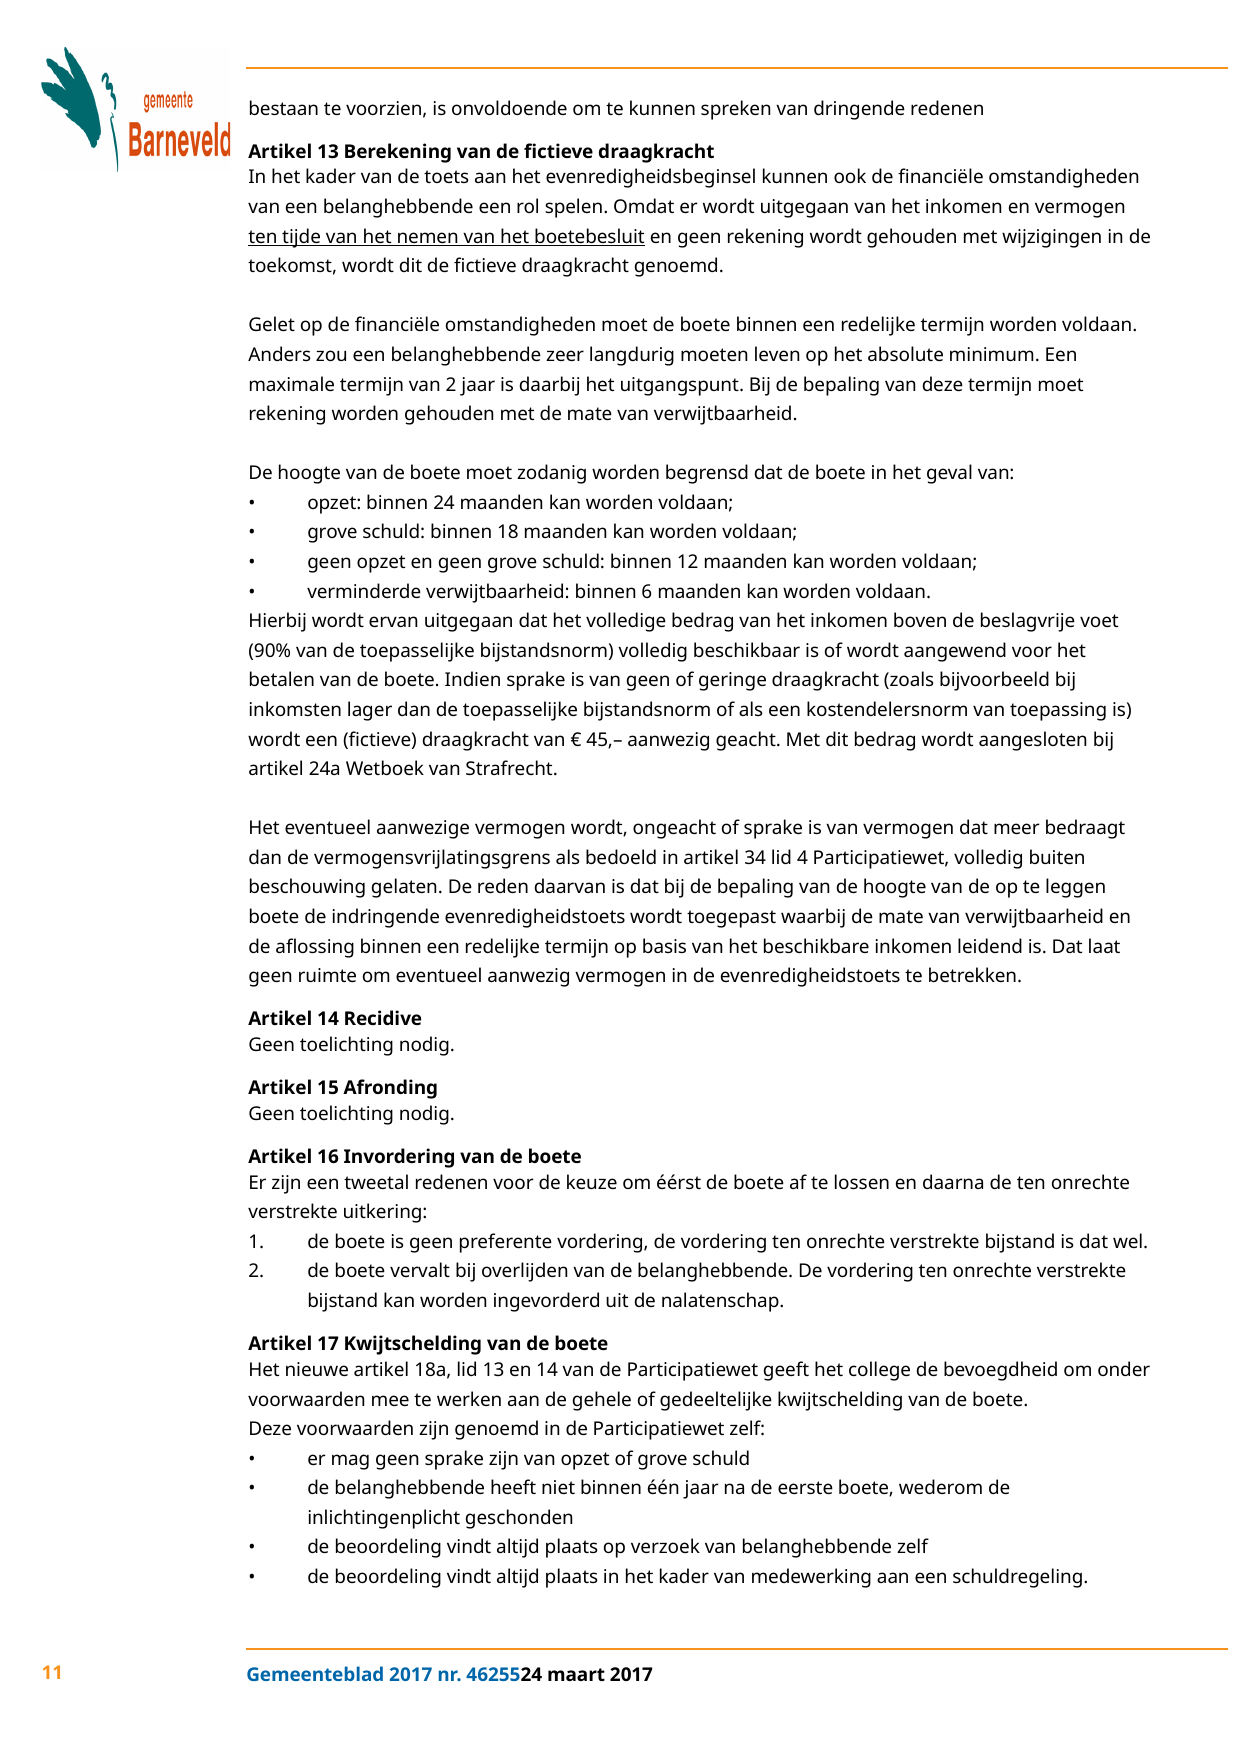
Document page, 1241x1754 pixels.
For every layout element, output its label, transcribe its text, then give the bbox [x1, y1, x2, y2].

text Er zijn een tweetal redenen voor de keuze om éérst de boete af te lossen en daarna de ten onrechte verstrekte uitkering: [248, 1169, 1152, 1224]
text Artikel 16 Invordering van de boete [248, 1143, 1152, 1169]
picture [41, 47, 231, 172]
text Artikel 14 Recidive [248, 1006, 1152, 1031]
list de belanghebbende heeft niet binnen één jaar na de eerste boete, wederom de inlichtingenplicht geschonden [248, 1474, 1152, 1530]
text Het eventueel aanwezige vermogen wordt, ongeacht of sprake is van vermogen dat meer bedraagt dan de vermogensvrijlatingsgrens als bedoeld in artikel 34 lid 4 Participatiewet, volledig buiten beschouwing gelaten. De reden daarvan is dat bij de bepaling van de hoogte van de op te leggen boete de indringende evenredigheidstoets wordt toegepast waarbij de mate van verwijtbaarheid en de aflossing binnen een redelijke termijn op basis van het beschikbare inkomen leidend is. Dat laat geen ruimte om eventueel aanwezig vermogen in de evenredigheidstoets te betrekken. [248, 814, 1152, 988]
list grove schuld: binnen 18 maanden kan worden voldaan; [248, 519, 1152, 544]
text Gelet op de financiële omstandigheden moet de boete binnen een redelijke termijn worden voldaan. Anders zou een belanghebbende zeer langdurig moeten leven op het absolute minimum. Een maximale termijn van 2 jaar is daarbij het uitgangspunt. Bij de bepaling van deze termijn moet rekening worden gehouden met de mate van verwijtbaarheid. [248, 312, 1152, 426]
list verminderde verwijtbaarheid: binnen 6 maanden kan worden voldaan. [248, 578, 1152, 603]
list de beoordeling vindt altijd plaats in het kader van medewerking aan een schuldregeling. [248, 1563, 1152, 1589]
text Artikel 15 Afronding [248, 1074, 1152, 1100]
list de boete vervalt bij overlijden van de belanghebbende. De vordering ten onrechte verstrekte bijstand kan worden ingevorderd uit de nalatenschap. [248, 1258, 1152, 1313]
text In het kader van de toets aan het evenredigheidsbeginsel kunnen ook de financiële omstandigheden van een belanghebbende een rol spelen. Omdat er wordt uitgegaan van het inkomen en vermogen ten tijde van het nemen van het boetebesluit en geen rekening wordt gehouden met wijzigingen in de toekomst, wordt dit de fictieve draagkracht genoemd. [248, 164, 1152, 278]
text Het nieuwe artikel 18a, lid 13 en 14 van de Participatiewet geeft het college de bevoegdheid om onder voorwaarden mee te werken aan de gehele of gedeeltelijke kwijtschelding van de boete. [248, 1356, 1152, 1411]
text Artikel 13 Berekening van de fictieve draagkracht [248, 138, 1152, 164]
list opzet: binnen 24 maanden kan worden voldaan; [248, 489, 1152, 515]
list de beoordeling vindt altijd plaats op verzoek van belanghebbende zelf [248, 1534, 1152, 1559]
text Geen toelichting nodig. [248, 1031, 1152, 1057]
list de boete is geen preferente vordering, de vordering ten onrechte verstrekte bijstand is dat wel. [248, 1228, 1152, 1254]
text bestaan te voorzien, is onvoldoende om te kunnen spreken van dringende redenen [248, 95, 1152, 121]
list geen opzet en geen grove schuld: binnen 12 maanden kan worden voldaan; [248, 548, 1152, 574]
text Deze voorwaarden zijn genoemd in de Participatiewet zelf: [248, 1415, 1152, 1441]
text Hierbij wordt ervan uitgegaan dat het volledige bedrag van het inkomen boven de beslagvrije voet (90% van de toepasselijke bijstandsnorm) volledig beschikbaar is of wordt aangewend voor het betalen van de boete. Indien sprake is van geen of geringe draagkracht (zoals bijvoorbeeld bij inkomsten lager dan de toepasselijke bijstandsnorm of als een kostendelersnorm van toepassing is) wordt een (fictieve) draagkracht van € 45,– aanwezig geacht. Met dit bedrag wordt aangesloten bij artikel 24a Wetboek van Strafrecht. [248, 607, 1152, 781]
text Geen toelichting nodig. [248, 1100, 1152, 1126]
text Artikel 17 Kwijtschelding van de boete [248, 1330, 1152, 1356]
list er mag geen sprake zijn van opzet of grove schuld [248, 1445, 1152, 1471]
text De hoogte van de boete moet zodanig worden begrensd dat de boete in het geval van: [248, 459, 1152, 485]
